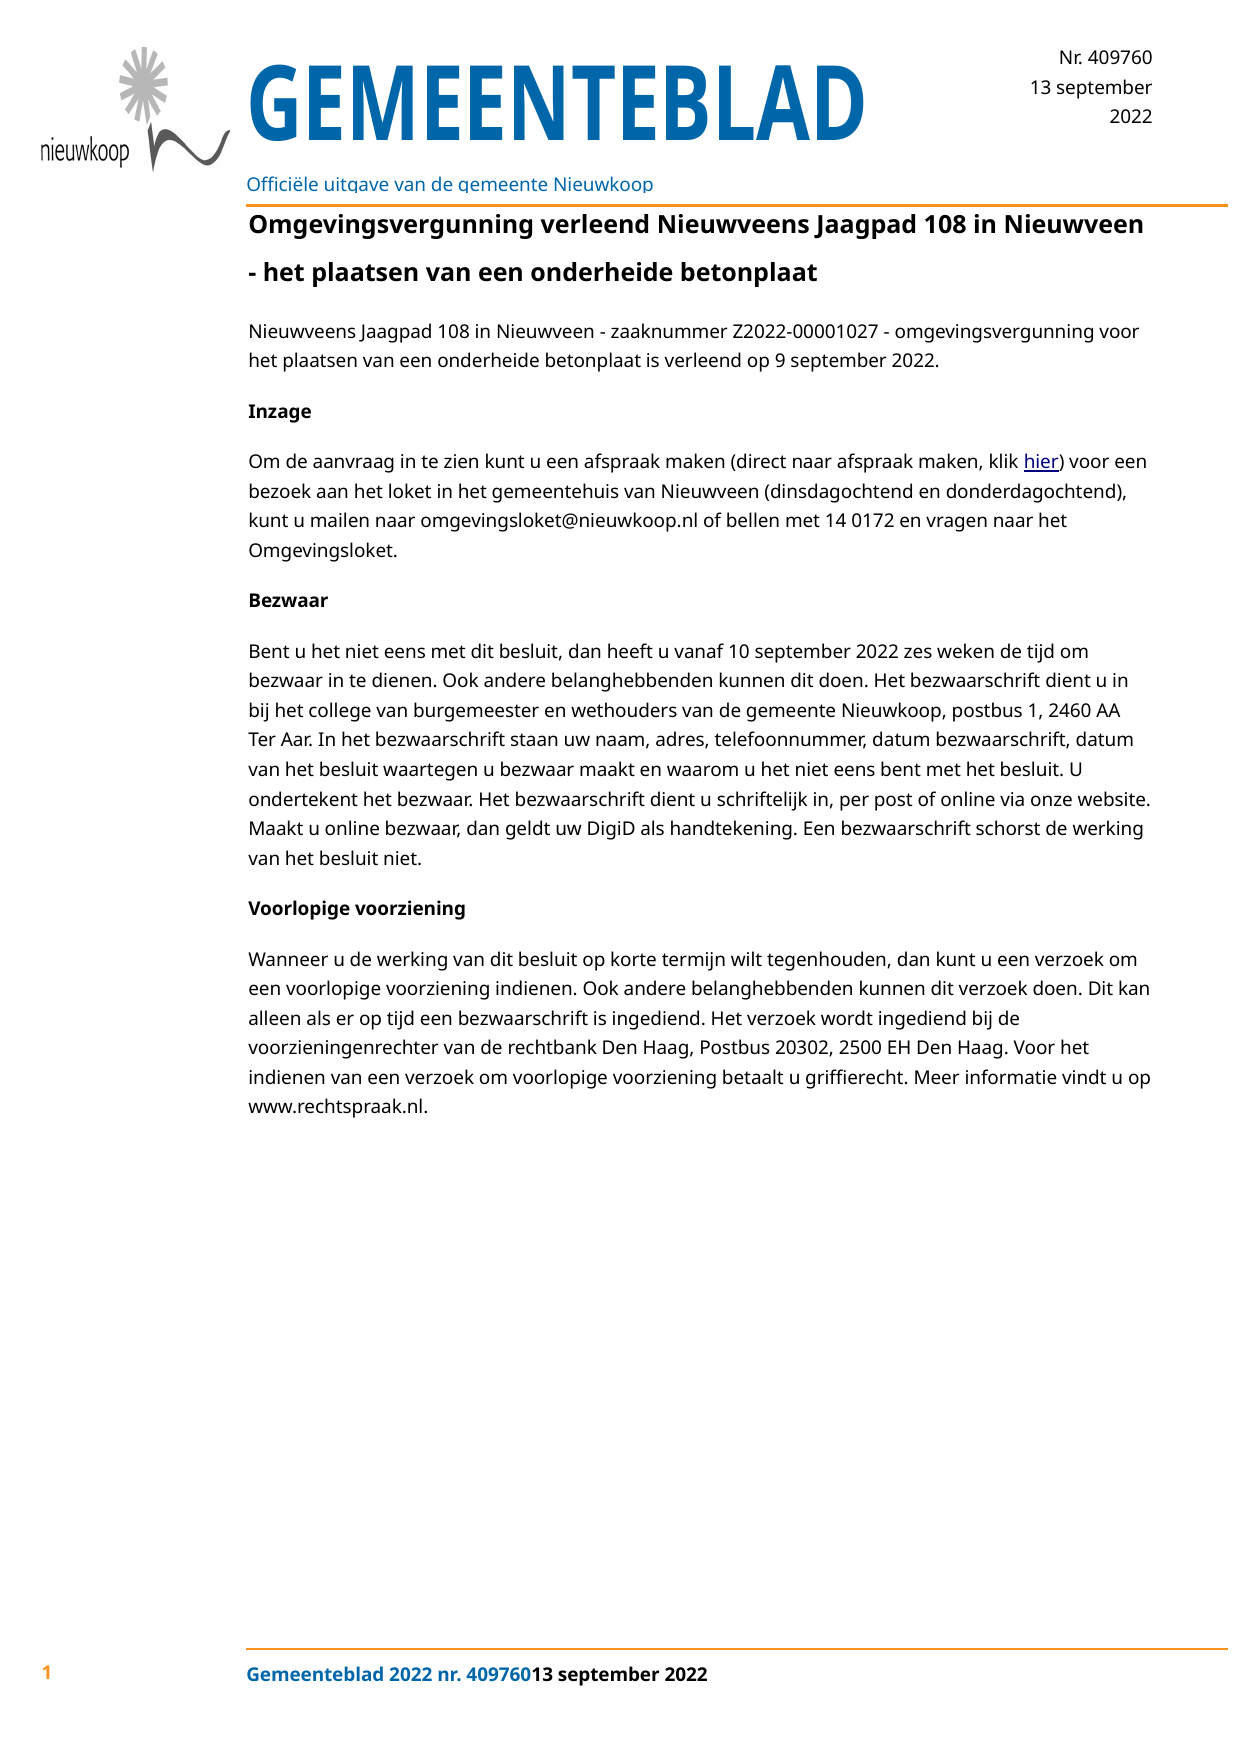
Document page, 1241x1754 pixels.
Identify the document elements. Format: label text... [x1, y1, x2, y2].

text Omgevingsvergunning verleend Nieuwveens Jaagpad 108 in Nieuwveen - het plaatsen van een onderheide betonplaat [248, 207, 1152, 288]
text Nieuwveens Jaagpad 108 in Nieuwveen - zaaknummer Z2022-00001027 - omgevingsvergunning voor het plaatsen van een onderheide betonplaat is verleend op 9 september 2022. [248, 318, 1152, 373]
picture [41, 47, 231, 172]
text Voorlopige voorziening [248, 895, 1152, 921]
text Bent u het niet eens met dit besluit, dan heeft u vanaf 10 september 2022 zes weken de tijd om bezwaar in te dienen. Ook andere belanghebbenden kunnen dit doen. Het bezwaarschrift dient u in bij het college van burgemeester en wethouders van de gemeente Nieuwkoop, postbus 1, 2460 AA Ter Aar. In het bezwaarschrift staan uw naam, adres, telefoonnummer, datum bezwaarschrift, datum van het besluit waartegen u bezwaar maakt en waarom u het niet eens bent met het besluit. U ondertekent het bezwaar. Het bezwaarschrift dient u schriftelijk in, per post of online via onze website. Maakt u online bezwaar, dan geldt uw DigiD als handtekening. Een bezwaarschrift schorst de werking van het besluit niet. [248, 638, 1152, 871]
text Inzage [248, 398, 1152, 424]
text Om de aanvraag in te zien kunt u een afspraak maken (direct naar afspraak maken, klik hier) voor een bezoek aan het loket in het gemeentehuis van Nieuwveen (dinsdagochtend en donderdagochtend), kunt u mailen naar omgevingsloket@nieuwkoop.nl of bellen met 14 0172 en vragen naar het Omgevingsloket. [248, 448, 1152, 563]
text Wanneer u de werking van dit besluit op korte termijn wilt tegenhouden, dan kunt u een verzoek om een voorlopige voorziening indienen. Ook andere belanghebbenden kunnen dit verzoek doen. Dit kan alleen als er op tijd een bezwaarschrift is ingediend. Het verzoek wordt ingediend bij de voorzieningenrechter van de rechtbank Den Haag, Postbus 20302, 2500 EH Den Haag. Voor het indienen van een verzoek om voorlopige voorziening betaalt u griffierecht. Meer informatie vindt u op www.rechtspraak.nl. [248, 946, 1152, 1119]
text Bezwaar [248, 587, 1152, 613]
